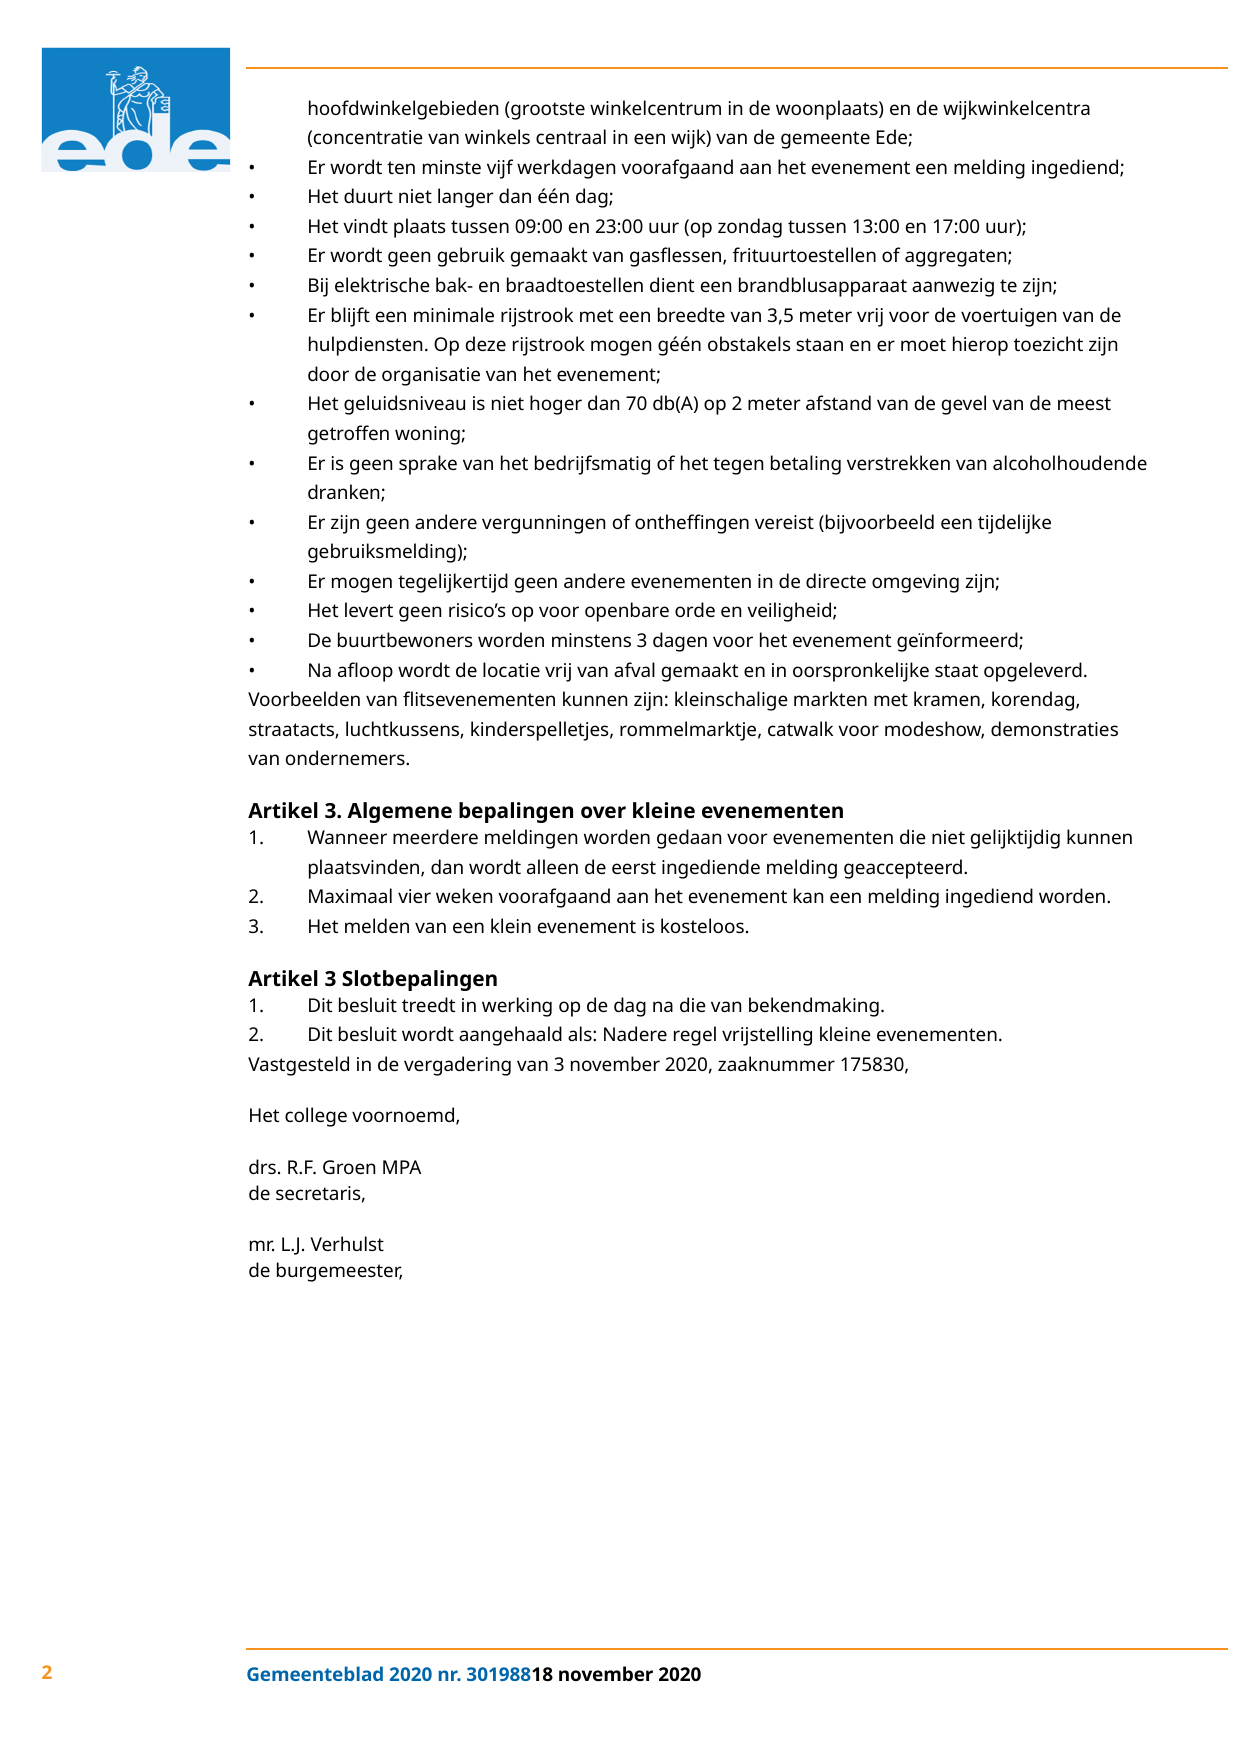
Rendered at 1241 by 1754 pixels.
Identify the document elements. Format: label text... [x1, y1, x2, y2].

text Artikel 3 Slotbepalingen [248, 964, 1152, 992]
list Er is geen sprake van het bedrijfsmatig of het tegen betaling verstrekken van alcoholhoudende dranken; [248, 450, 1152, 505]
list Er mogen tegelijkertijd geen andere evenementen in de directe omgeving zijn; [248, 568, 1152, 594]
list Er blijft een minimale rijstrook met een breedte van 3,5 meter vrij voor de voertuigen van de hulpdiensten. Op deze rijstrook mogen géén obstakels staan en er moet hierop toezicht zijn door de organisatie van het evenement; [248, 302, 1152, 387]
list Er wordt geen gebruik gemaakt van gasflessen, frituurtoestellen of aggregaten; [248, 243, 1152, 268]
list hoofdwinkelgebieden (grootste winkelcentrum in de woonplaats) en de wijkwinkelcentra (concentratie van winkels centraal in een wijk) van de gemeente Ede; [248, 95, 1152, 150]
list Dit besluit wordt aangehaald als: Nadere regel vrijstelling kleine evenementen. [248, 1022, 1152, 1047]
list Het vindt plaats tussen 09:00 en 23:00 uur (op zondag tussen 13:00 en 17:00 uur); [248, 213, 1152, 239]
list Wanneer meerdere meldingen worden gedaan voor evenementen die niet gelijktijdig kunnen plaatsvinden, dan wordt alleen de eerst ingediende melding geaccepteerd. [248, 824, 1152, 880]
list Het levert geen risico’s op voor openbare orde en veiligheid; [248, 598, 1152, 623]
text Artikel 3. Algemene bepalingen over kleine evenementen [248, 796, 1152, 824]
list Er zijn geen andere vergunningen of ontheffingen vereist (bijvoorbeeld een tijdelijke gebruiksmelding); [248, 509, 1152, 564]
text de secretaris, [248, 1180, 1152, 1206]
text Vastgesteld in de vergadering van 3 november 2020, zaaknummer 175830, [248, 1051, 1152, 1077]
text Voorbeelden van flitsevenementen kunnen zijn: kleinschalige markten met kramen, korendag, straatacts, luchtkussens, kinderspelletjes, rommelmarktje, catwalk voor modeshow, demonstraties van ondernemers. [248, 686, 1152, 771]
text drs. R.F. Groen MPA [248, 1154, 1152, 1180]
list Het duurt niet langer dan één dag; [248, 183, 1152, 209]
list De buurtbewoners worden minstens 3 dagen voor het evenement geïnformeerd; [248, 627, 1152, 653]
text de burgemeester, [248, 1257, 1152, 1283]
list Maximaal vier weken voorafgaand aan het evenement kan een melding ingediend worden. [248, 884, 1152, 909]
text Het college voornoemd, [248, 1103, 1152, 1128]
list Bij elektrische bak- en braadtoestellen dient een brandblusapparaat aanwezig te zijn; [248, 272, 1152, 298]
list Er wordt ten minste vijf werkdagen voorafgaand aan het evenement een melding ingediend; [248, 154, 1152, 180]
list Dit besluit treedt in werking op de dag na die van bekendmaking. [248, 992, 1152, 1018]
text mr. L.J. Verhulst [248, 1231, 1152, 1257]
picture [41, 47, 231, 172]
list Het geluidsniveau is niet hoger dan 70 db(A) op 2 meter afstand van de gevel van de meest getroffen woning; [248, 391, 1152, 446]
list Na afloop wordt de locatie vrij van afval gemaakt en in oorspronkelijke staat opgeleverd. [248, 657, 1152, 683]
list Het melden van een klein evenement is kosteloos. [248, 913, 1152, 939]
